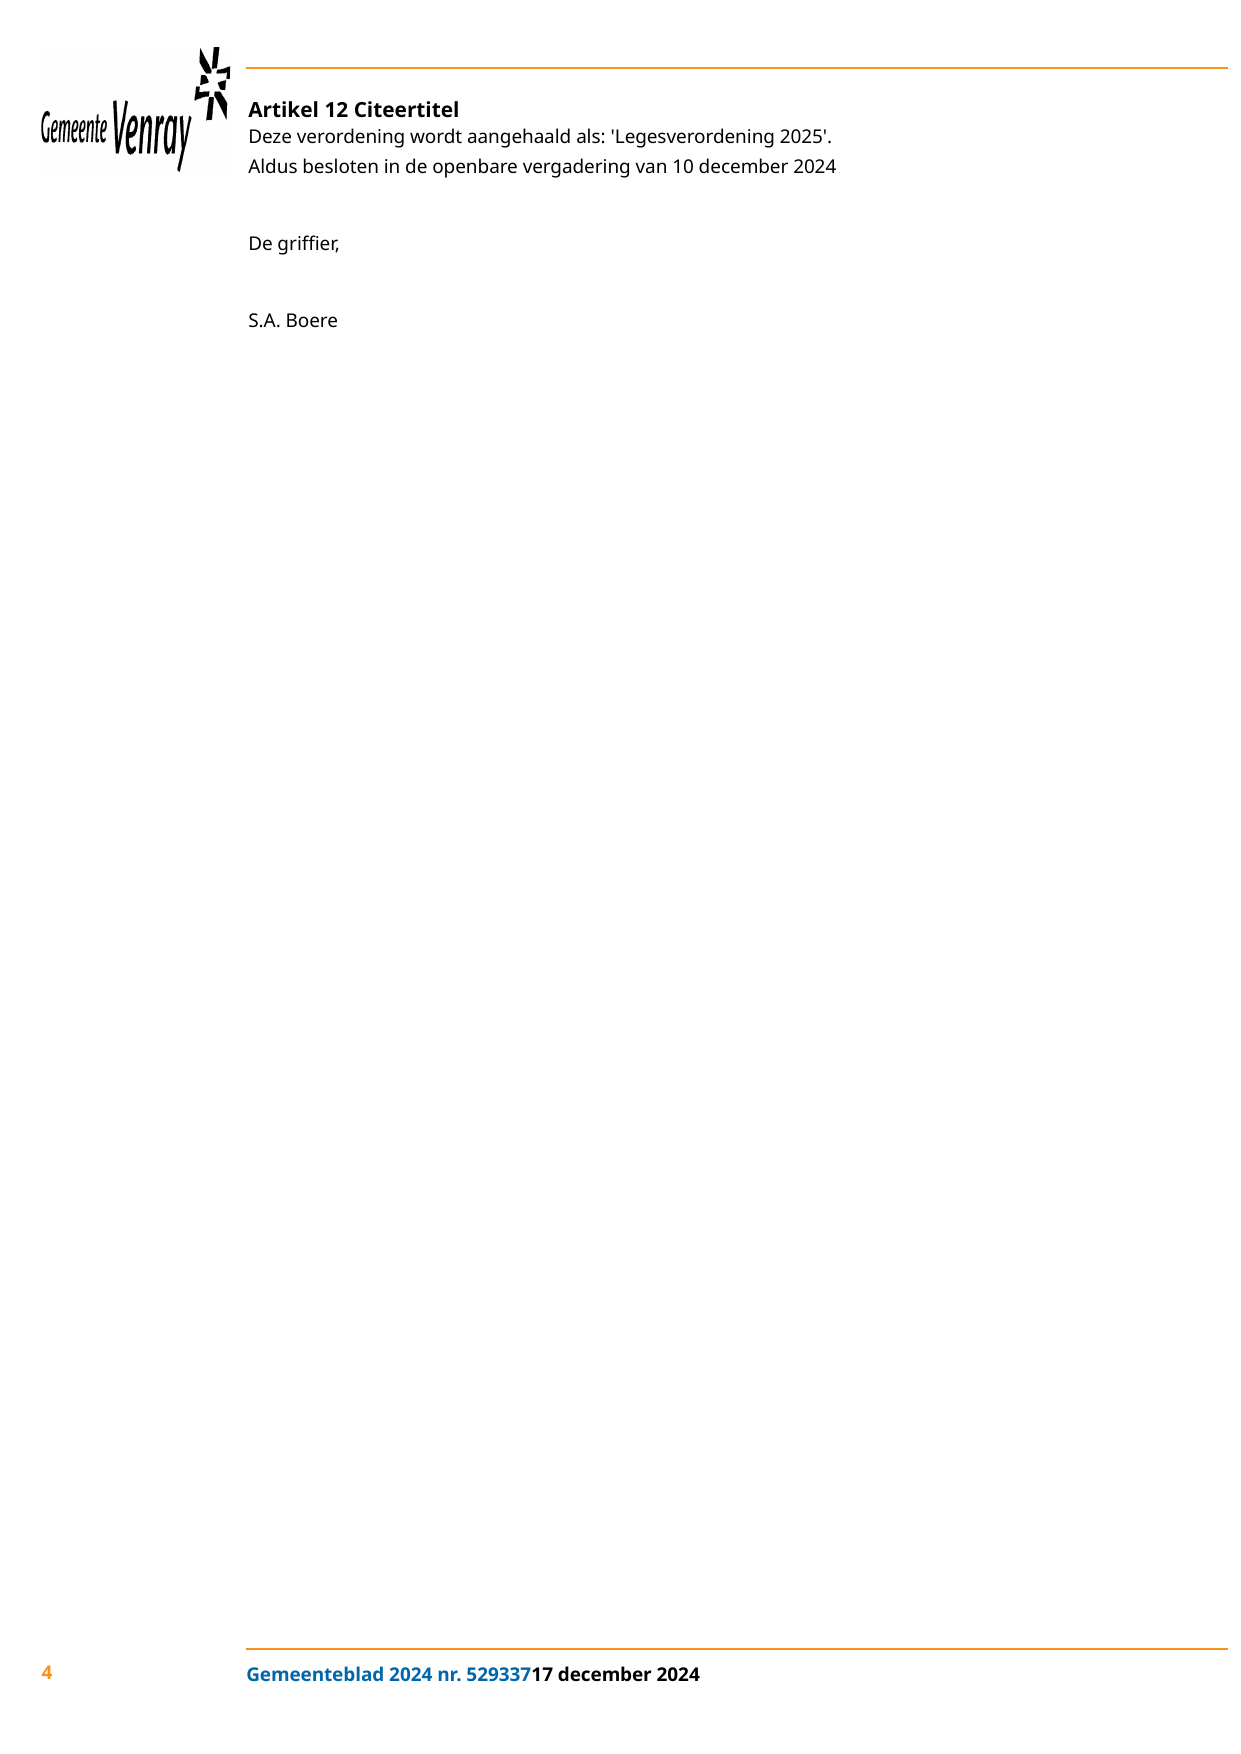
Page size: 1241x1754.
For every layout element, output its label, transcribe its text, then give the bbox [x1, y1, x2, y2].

text Artikel 12 Citeertitel [248, 95, 1152, 123]
text S.A. Boere [248, 307, 1152, 333]
text Aldus besloten in de openbare vergadering van 10 december 2024 [248, 153, 1152, 178]
text Deze verordening wordt aangehaald als: 'Legesverordening 2025'. [248, 123, 1152, 149]
text De griffier, [248, 230, 1152, 256]
picture [41, 47, 231, 172]
